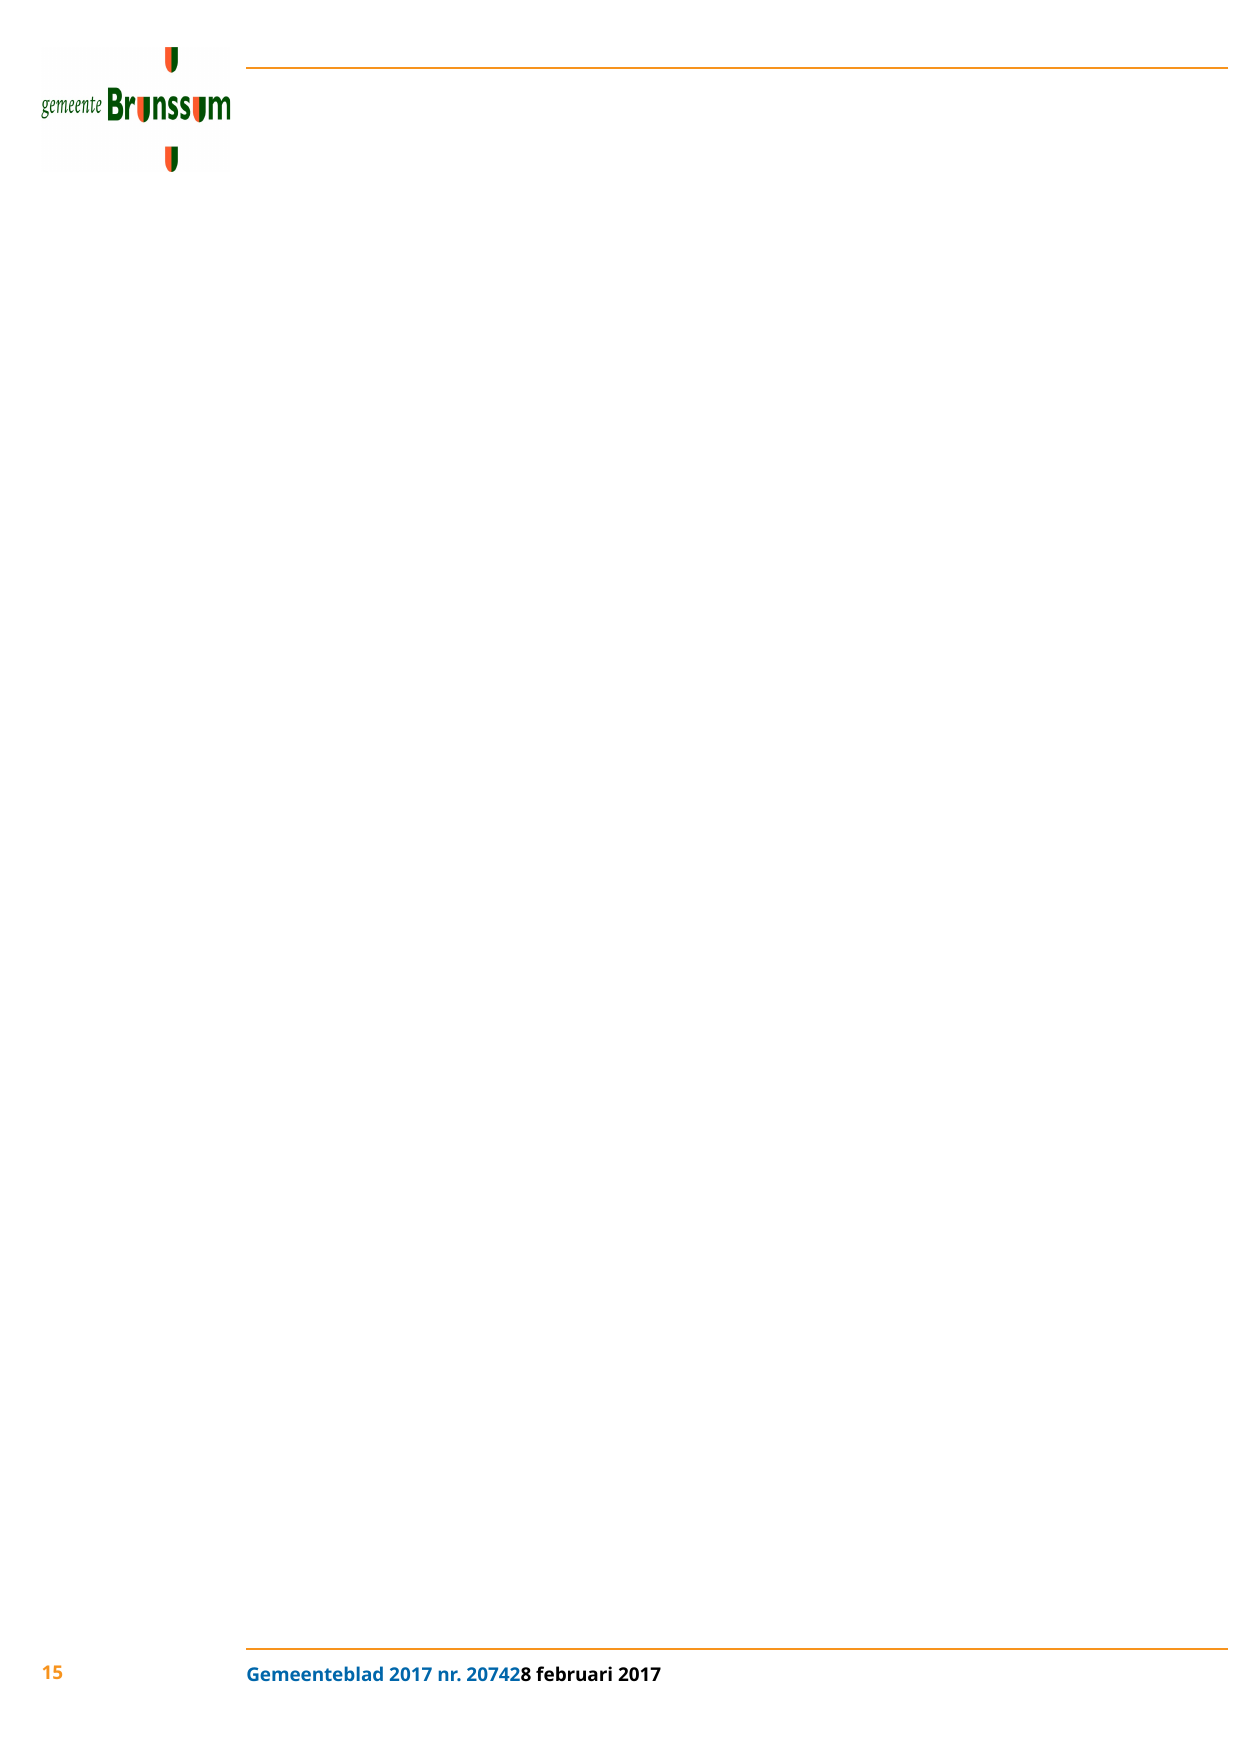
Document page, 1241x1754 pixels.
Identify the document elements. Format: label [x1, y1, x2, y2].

picture [41, 47, 231, 172]
